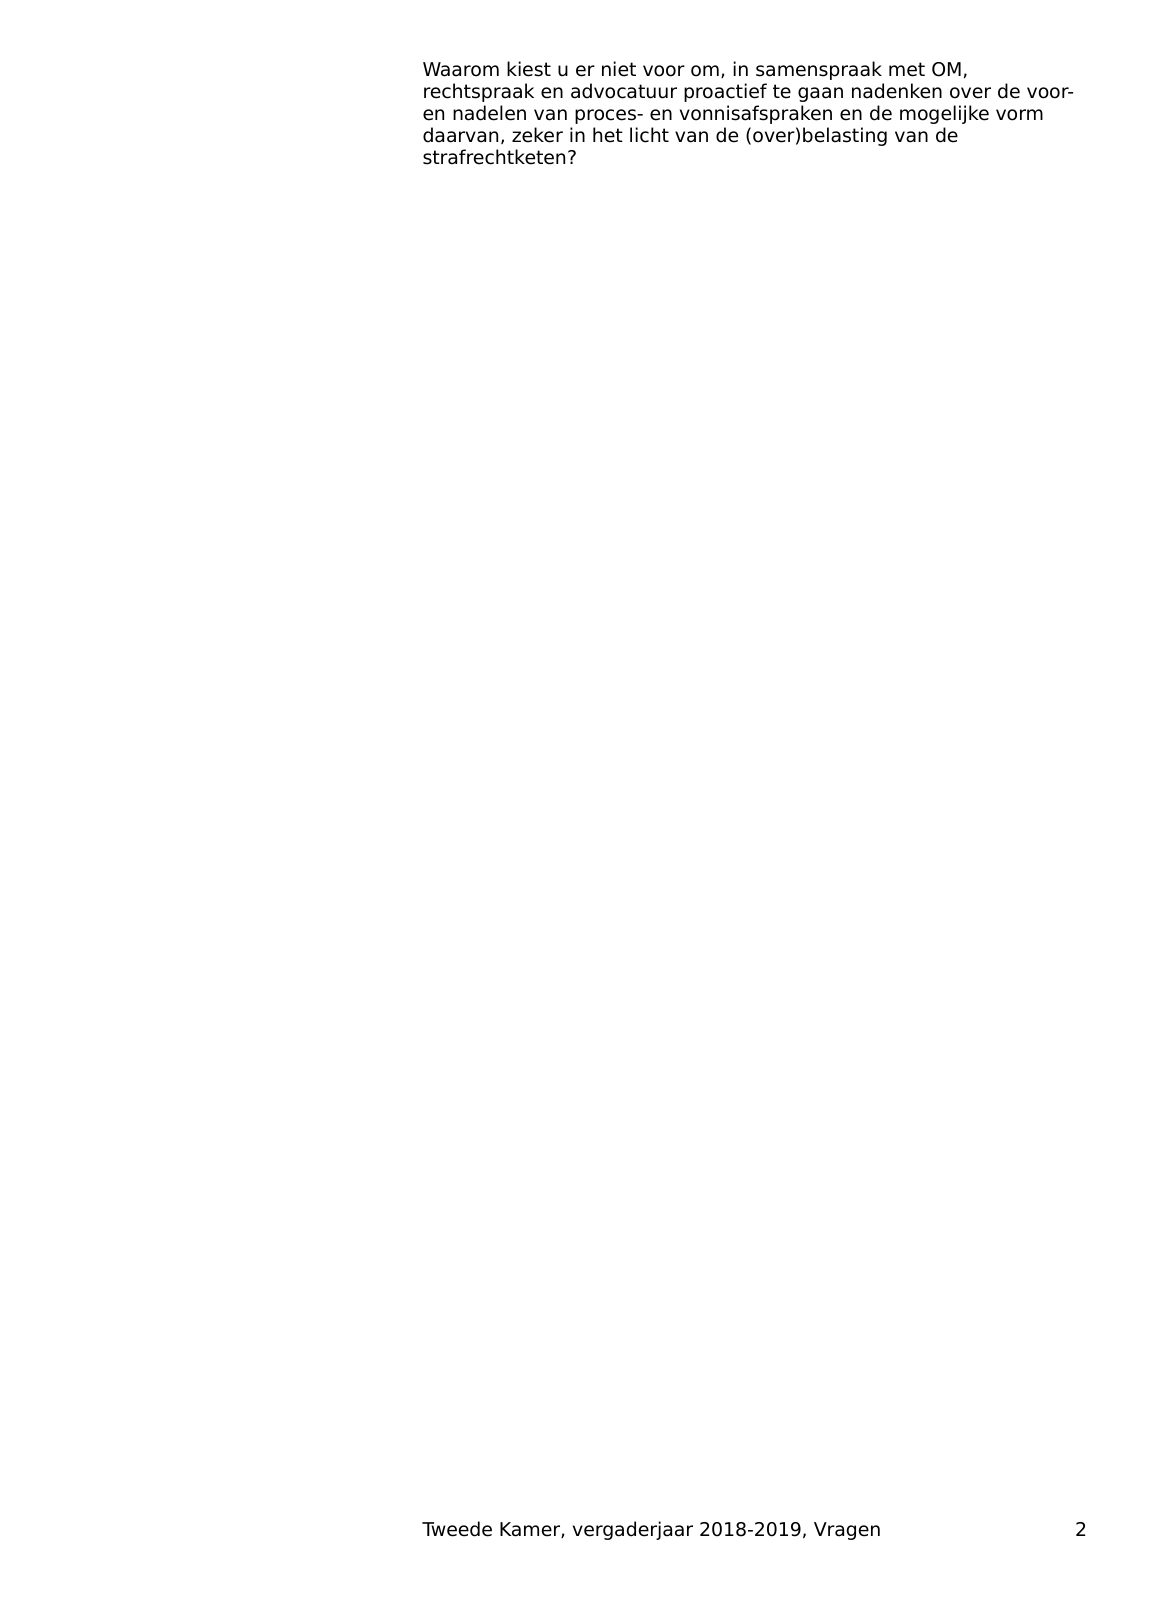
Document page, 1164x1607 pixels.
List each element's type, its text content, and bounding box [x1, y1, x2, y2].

text Waarom kiest u er niet voor om, in samenspraak met OM, rechtspraak en advocatuur proactief te gaan nadenken over de voor- en nadelen van proces- en vonnisafspraken en de mogelijke vorm daarvan, zeker in het licht van de (over)belasting van de strafrechtketen? [422, 59, 1087, 169]
